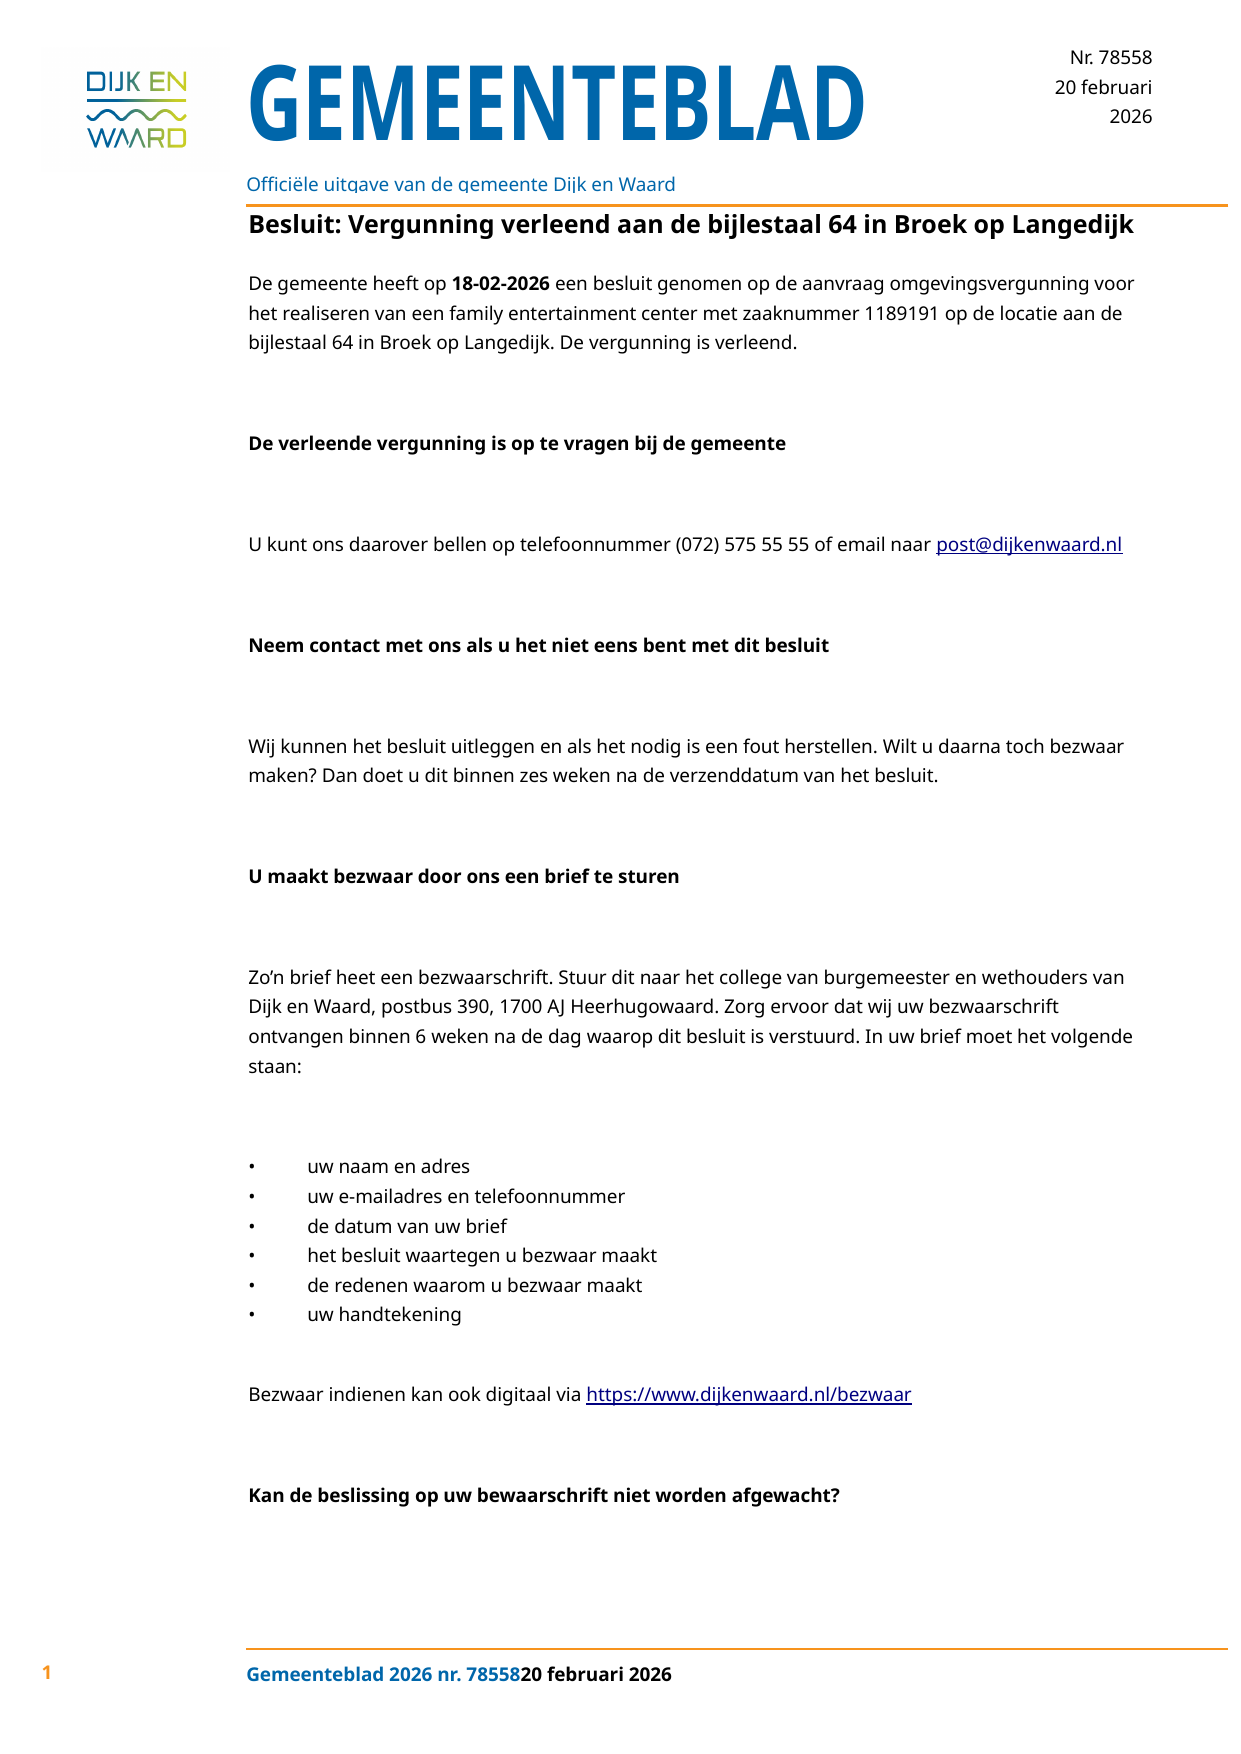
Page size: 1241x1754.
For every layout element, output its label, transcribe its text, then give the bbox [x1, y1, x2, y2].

list uw handtekening [248, 1302, 1152, 1327]
list uw e-mailadres en telefoonnummer [248, 1183, 1152, 1209]
text Kan de beslissing op uw bewaarschrift niet worden afgewacht? [248, 1482, 1152, 1508]
list uw naam en adres [248, 1154, 1152, 1179]
text Bezwaar indienen kan ook digitaal via https://www.dijkenwaard.nl/bezwaar [248, 1382, 1152, 1407]
text Wij kunnen het besluit uitleggen en als het nodig is een fout herstellen. Wilt u daarna toch bezwaar maken? Dan doet u dit binnen zes weken na de verzenddatum van het besluit. [248, 733, 1152, 788]
text Zo’n brief heet een bezwaarschrift. Stuur dit naar het college van burgemeester en wethouders van Dijk en Waard, postbus 390, 1700 AJ Heerhugowaard. Zorg ervoor dat wij uw bezwaarschrift ontvangen binnen 6 weken na de dag waarop dit besluit is verstuurd. In uw brief moet het volgende staan: [248, 964, 1152, 1078]
list de redenen waarom u bezwaar maakt [248, 1272, 1152, 1298]
text U maakt bezwaar door ons een brief te sturen [248, 863, 1152, 889]
text Neem contact met ons als u het niet eens bent met dit besluit [248, 632, 1152, 658]
text De verleende vergunning is op te vragen bij de gemeente [248, 430, 1152, 456]
list het besluit waartegen u bezwaar maakt [248, 1242, 1152, 1268]
picture [41, 47, 231, 172]
text Besluit: Vergunning verleend aan de bijlestaal 64 in Broek op Langedijk [248, 207, 1152, 241]
text U kunt ons daarover bellen op telefoonnummer (072) 575 55 55 of email naar post@dijkenwaard.nl [248, 531, 1152, 557]
text De gemeente heeft op 18-02-2026 een besluit genomen op de aanvraag omgevingsvergunning voor het realiseren van een family entertainment center met zaaknummer 1189191 op de locatie aan de bijlestaal 64 in Broek op Langedijk. De vergunning is verleend. [248, 270, 1152, 355]
list de datum van uw brief [248, 1213, 1152, 1238]
